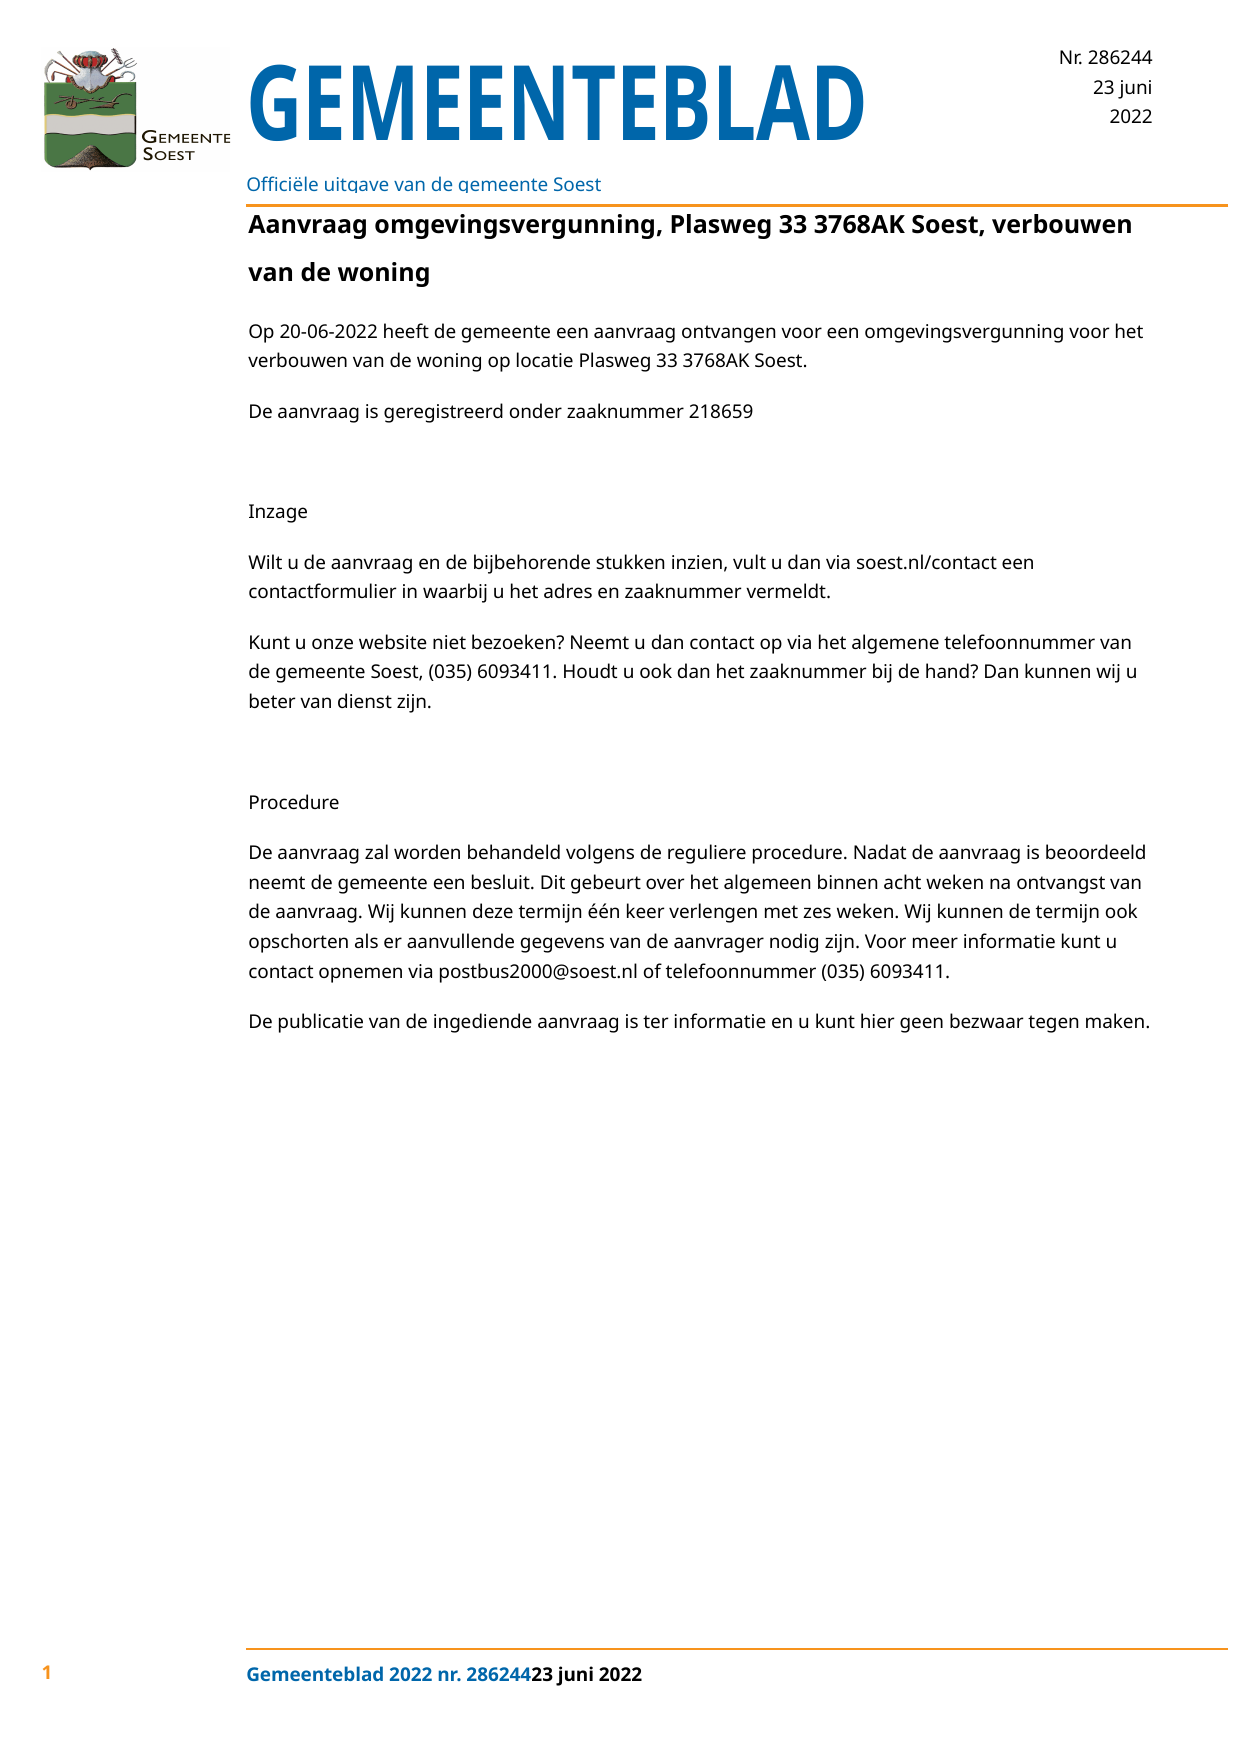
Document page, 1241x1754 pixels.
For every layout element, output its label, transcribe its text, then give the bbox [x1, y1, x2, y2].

text Kunt u onze website niet bezoeken? Neemt u dan contact op via het algemene telefoonnummer van de gemeente Soest, (035) 6093411. Houdt u ook dan het zaaknummer bij de hand? Dan kunnen wij u beter van dienst zijn. [248, 629, 1152, 714]
text De publicatie van de ingediende aanvraag is ter informatie en u kunt hier geen bezwaar tegen maken. [248, 1008, 1152, 1034]
text Procedure [248, 789, 1152, 815]
text De aanvraag zal worden behandeld volgens de reguliere procedure. Nadat de aanvraag is beoordeeld neemt de gemeente een besluit. Dit gebeurt over het algemeen binnen acht weken na ontvangst van de aanvraag. Wij kunnen deze termijn één keer verlengen met zes weken. Wij kunnen de termijn ook opschorten als er aanvullende gegevens van de aanvrager nodig zijn. Voor meer informatie kunt u contact opnemen via postbus2000@soest.nl of telefoonnummer (035) 6093411. [248, 839, 1152, 984]
text Wilt u de aanvraag en de bijbehorende stukken inzien, vult u dan via soest.nl/contact een contactformulier in waarbij u het adres en zaaknummer vermeldt. [248, 549, 1152, 604]
text De aanvraag is geregistreerd onder zaaknummer 218659 [248, 398, 1152, 424]
text Inzage [248, 499, 1152, 524]
text Op 20-06-2022 heeft de gemeente een aanvraag ontvangen voor een omgevingsvergunning voor het verbouwen van de woning op locatie Plasweg 33 3768AK Soest. [248, 318, 1152, 373]
text Aanvraag omgevingsvergunning, Plasweg 33 3768AK Soest, verbouwen van de woning [248, 207, 1152, 288]
picture [41, 47, 231, 172]
